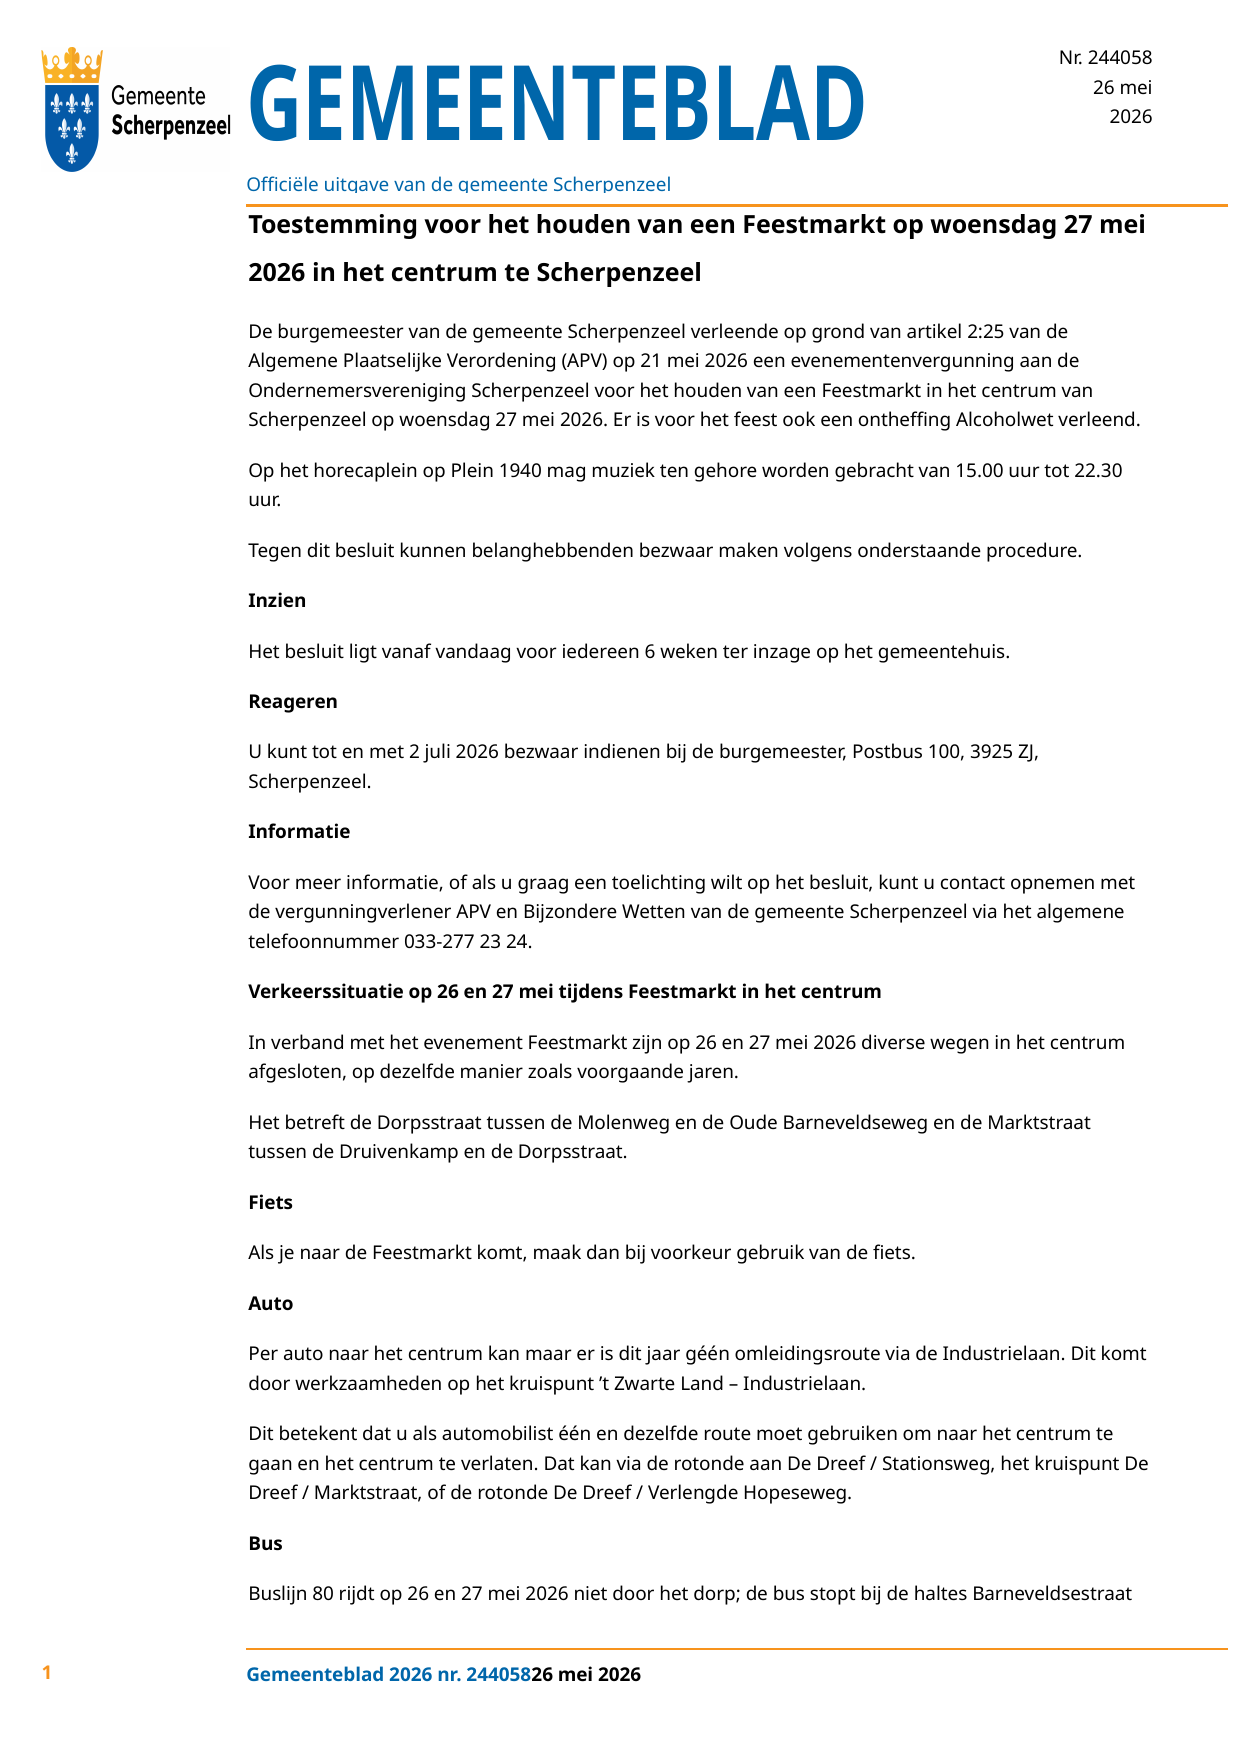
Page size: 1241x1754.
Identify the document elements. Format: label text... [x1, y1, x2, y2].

text Buslijn 80 rijdt op 26 en 27 mei 2026 niet door het dorp; de bus stopt bij de haltes Barneveldsestraat [248, 1580, 1152, 1606]
text Per auto naar het centrum kan maar er is dit jaar géén omleidingsroute via de Industrielaan. Dit komt door werkzaamheden op het kruispunt ’t Zwarte Land – Industrielaan. [248, 1340, 1152, 1396]
picture [41, 47, 231, 172]
text Toestemming voor het houden van een Feestmarkt op woensdag 27 mei 2026 in het centrum te Scherpenzeel [248, 207, 1152, 288]
text Fiets [248, 1189, 1152, 1215]
text Verkeerssituatie op 26 en 27 mei tijdens Feestmarkt in het centrum [248, 979, 1152, 1004]
text Inzien [248, 587, 1152, 613]
text Het betreft de Dorpsstraat tussen de Molenweg en de Oude Barneveldseweg en de Marktstraat tussen de Druivenkamp en de Dorpsstraat. [248, 1109, 1152, 1164]
text Als je naar de Feestmarkt komt, maak dan bij voorkeur gebruik van de fiets. [248, 1239, 1152, 1265]
text Dit betekent dat u als automobilist één en dezelfde route moet gebruiken om naar het centrum te gaan en het centrum te verlaten. Dat kan via de rotonde aan De Dreef / Stationsweg, het kruispunt De Dreef / Marktstraat, of de rotonde De Dreef / Verlengde Hopeseweg. [248, 1420, 1152, 1505]
text Tegen dit besluit kunnen belanghebbenden bezwaar maken volgens onderstaande procedure. [248, 537, 1152, 563]
text Voor meer informatie, of als u graag een toelichting wilt op het besluit, kunt u contact opnemen met de vergunningverlener APV en Bijzondere Wetten van de gemeente Scherpenzeel via het algemene telefoonnummer 033-277 23 24. [248, 869, 1152, 954]
text Reageren [248, 688, 1152, 714]
text In verband met het evenement Feestmarkt zijn op 26 en 27 mei 2026 diverse wegen in het centrum afgesloten, op dezelfde manier zoals voorgaande jaren. [248, 1029, 1152, 1084]
text U kunt tot en met 2 juli 2026 bezwaar indienen bij de burgemeester, Postbus 100, 3925 ZJ, Scherpenzeel. [248, 739, 1152, 794]
text Het besluit ligt vanaf vandaag voor iedereen 6 weken ter inzage op het gemeentehuis. [248, 638, 1152, 664]
text Auto [248, 1290, 1152, 1316]
text Bus [248, 1530, 1152, 1556]
text Informatie [248, 819, 1152, 844]
text Op het horecaplein op Plein 1940 mag muziek ten gehore worden gebracht van 15.00 uur tot 22.30 uur. [248, 457, 1152, 512]
text De burgemeester van de gemeente Scherpenzeel verleende op grond van artikel 2:25 van de Algemene Plaatselijke Verordening (APV) op 21 mei 2026 een evenementenvergunning aan de Ondernemersvereniging Scherpenzeel voor het houden van een Feestmarkt in het centrum van Scherpenzeel op woensdag 27 mei 2026. Er is voor het feest ook een ontheffing Alcoholwet verleend. [248, 318, 1152, 432]
